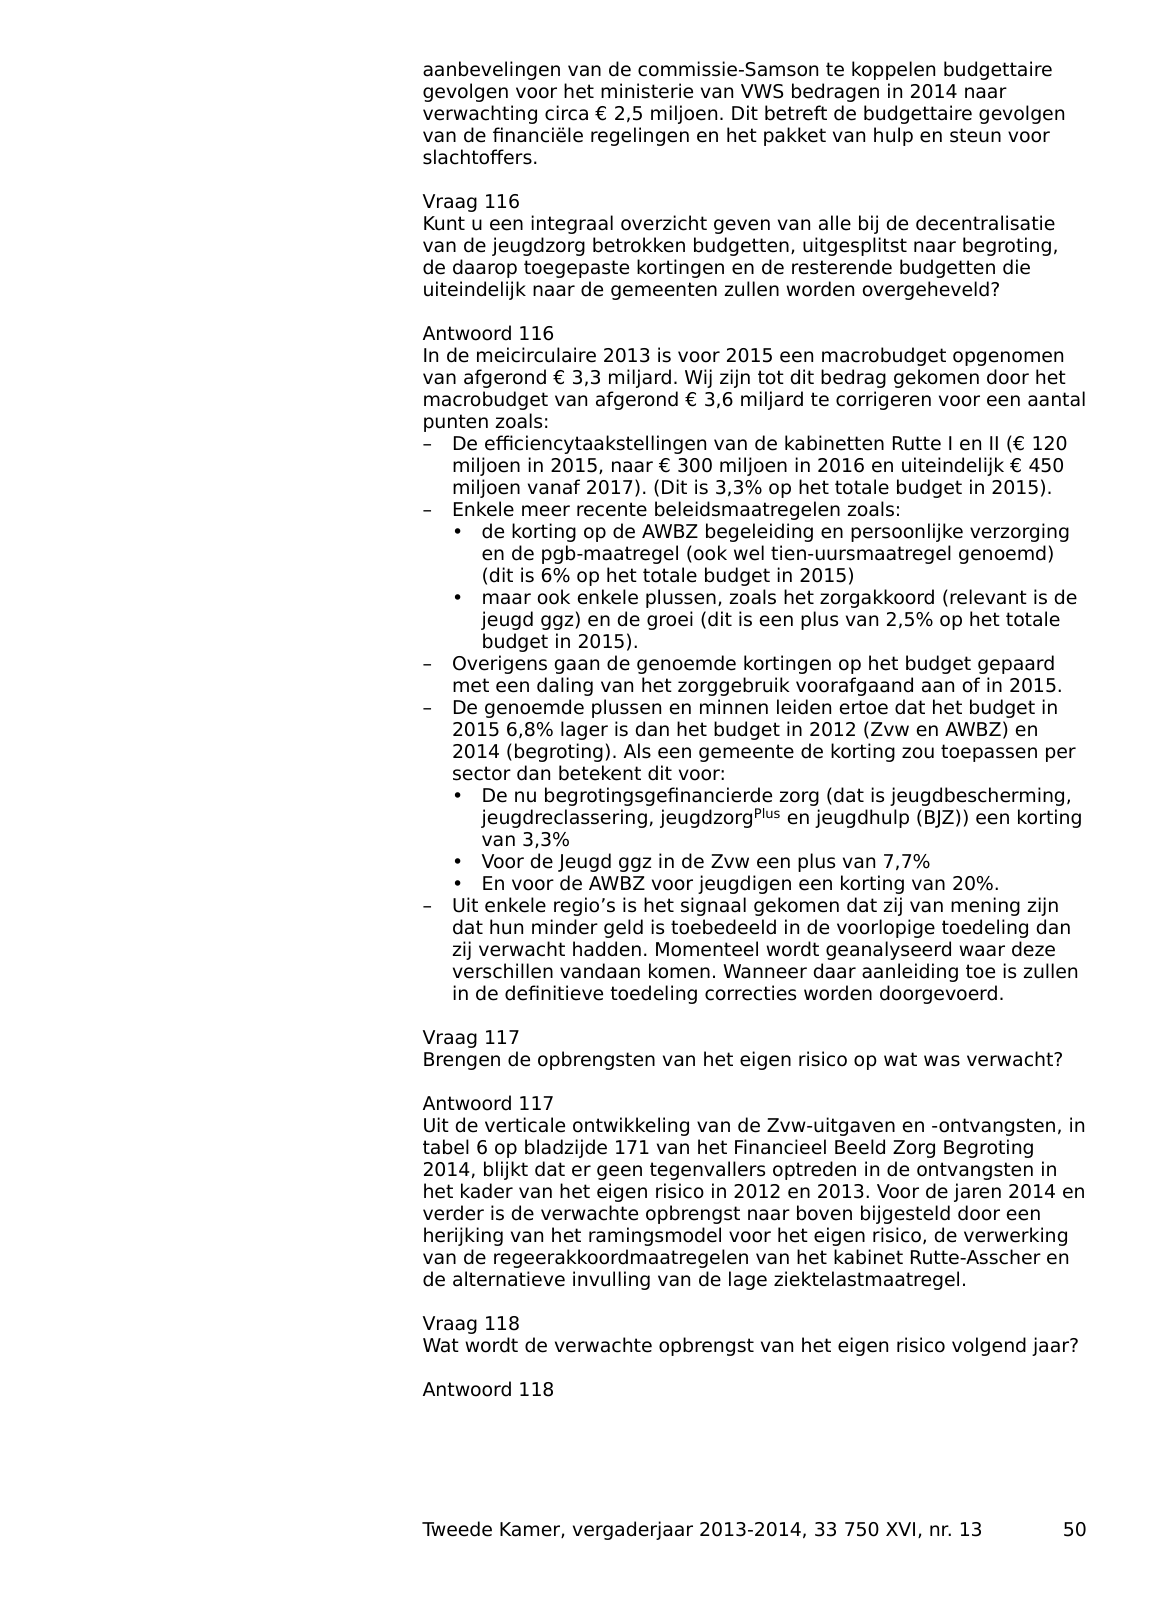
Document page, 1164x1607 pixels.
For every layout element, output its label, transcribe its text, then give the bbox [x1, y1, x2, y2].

text Vraag 118 [422, 1313, 1087, 1335]
text Uit de verticale ontwikkeling van de Zvw-uitgaven en -ontvangsten, in tabel 6 op bladzijde 171 van het Financieel Beeld Zorg Begroting 2014, blijkt dat er geen tegenvallers optreden in de ontvangsten in het kader van het eigen risico in 2012 en 2013. Voor de jaren 2014 en verder is de verwachte opbrengst naar boven bijgesteld door een herijking van het ramingsmodel voor het eigen risico, de verwerking van de regeerakkoordmaatregelen van het kabinet Rutte-Asscher en de alternatieve invulling van de lage ziektelastmaatregel. [422, 1115, 1087, 1291]
text Kunt u een integraal overzicht geven van alle bij de decentralisatie van de jeugdzorg betrokken budgetten, uitgesplitst naar begroting, de daarop toegepaste kortingen en de resterende budgetten die uiteindelijk naar de gemeenten zullen worden overgeheveld? [422, 213, 1087, 301]
text Wat wordt de verwachte opbrengst van het eigen risico volgend jaar? [422, 1335, 1087, 1357]
text – Uit enkele regio’s is het signaal gekomen dat zij van mening zijn dat hun minder geld is toebedeeld in de voorlopige toedeling dan zij verwacht hadden. Momenteel wordt geanalyseerd waar deze verschillen vandaan komen. Wanneer daar aanleiding toe is zullen in de definitieve toedeling correcties worden doorgevoerd. [422, 895, 1087, 1004]
text In de meicirculaire 2013 is voor 2015 een macrobudget opgenomen van afgerond € 3,3 miljard. Wij zijn tot dit bedrag gekomen door het macrobudget van afgerond € 3,6 miljard te corrigeren voor een aantal punten zoals: [422, 345, 1087, 433]
text – Overigens gaan de genoemde kortingen op het budget gepaard met een daling van het zorggebruik voorafgaand aan of in 2015. [422, 653, 1087, 697]
text aanbevelingen van de commissie-Samson te koppelen budgettaire gevolgen voor het ministerie van VWS bedragen in 2014 naar verwachting circa € 2,5 miljoen. Dit betreft de budgettaire gevolgen van de financiële regelingen en het pakket van hulp en steun voor slachtoffers. [422, 59, 1087, 169]
text Vraag 116 [422, 191, 1087, 213]
text – Enkele meer recente beleidsmaatregelen zoals: [422, 499, 1087, 521]
text • Voor de Jeugd ggz in de Zvw een plus van 7,7% [452, 851, 1087, 873]
text Antwoord 117 [422, 1093, 1087, 1115]
text Antwoord 118 [422, 1379, 1087, 1401]
text Vraag 117 [422, 1027, 1087, 1049]
text Antwoord 116 [422, 323, 1087, 345]
text – De genoemde plussen en minnen leiden ertoe dat het budget in 2015 6,8% lager is dan het budget in 2012 (Zvw en AWBZ) en 2014 (begroting). Als een gemeente de korting zou toepassen per sector dan betekent dit voor: [422, 697, 1087, 785]
text Brengen de opbrengsten van het eigen risico op wat was verwacht? [422, 1049, 1087, 1071]
text • De nu begrotingsgefinancierde zorg (dat is jeugdbescherming, jeugdreclassering, jeugdzorgPlus en jeugdhulp (BJZ)) een korting van 3,3% [452, 785, 1087, 851]
text • de korting op de AWBZ begeleiding en persoonlijke verzorging en de pgb-maatregel (ook wel tien-uursmaatregel genoemd) (dit is 6% op het totale budget in 2015) [452, 521, 1087, 587]
text • En voor de AWBZ voor jeugdigen een korting van 20%. [452, 873, 1087, 895]
text – De efficiencytaakstellingen van de kabinetten Rutte I en II (€ 120 miljoen in 2015, naar € 300 miljoen in 2016 en uiteindelijk € 450 miljoen vanaf 2017). (Dit is 3,3% op het totale budget in 2015). [422, 433, 1087, 499]
text • maar ook enkele plussen, zoals het zorgakkoord (relevant is de jeugd ggz) en de groei (dit is een plus van 2,5% op het totale budget in 2015). [452, 587, 1087, 653]
